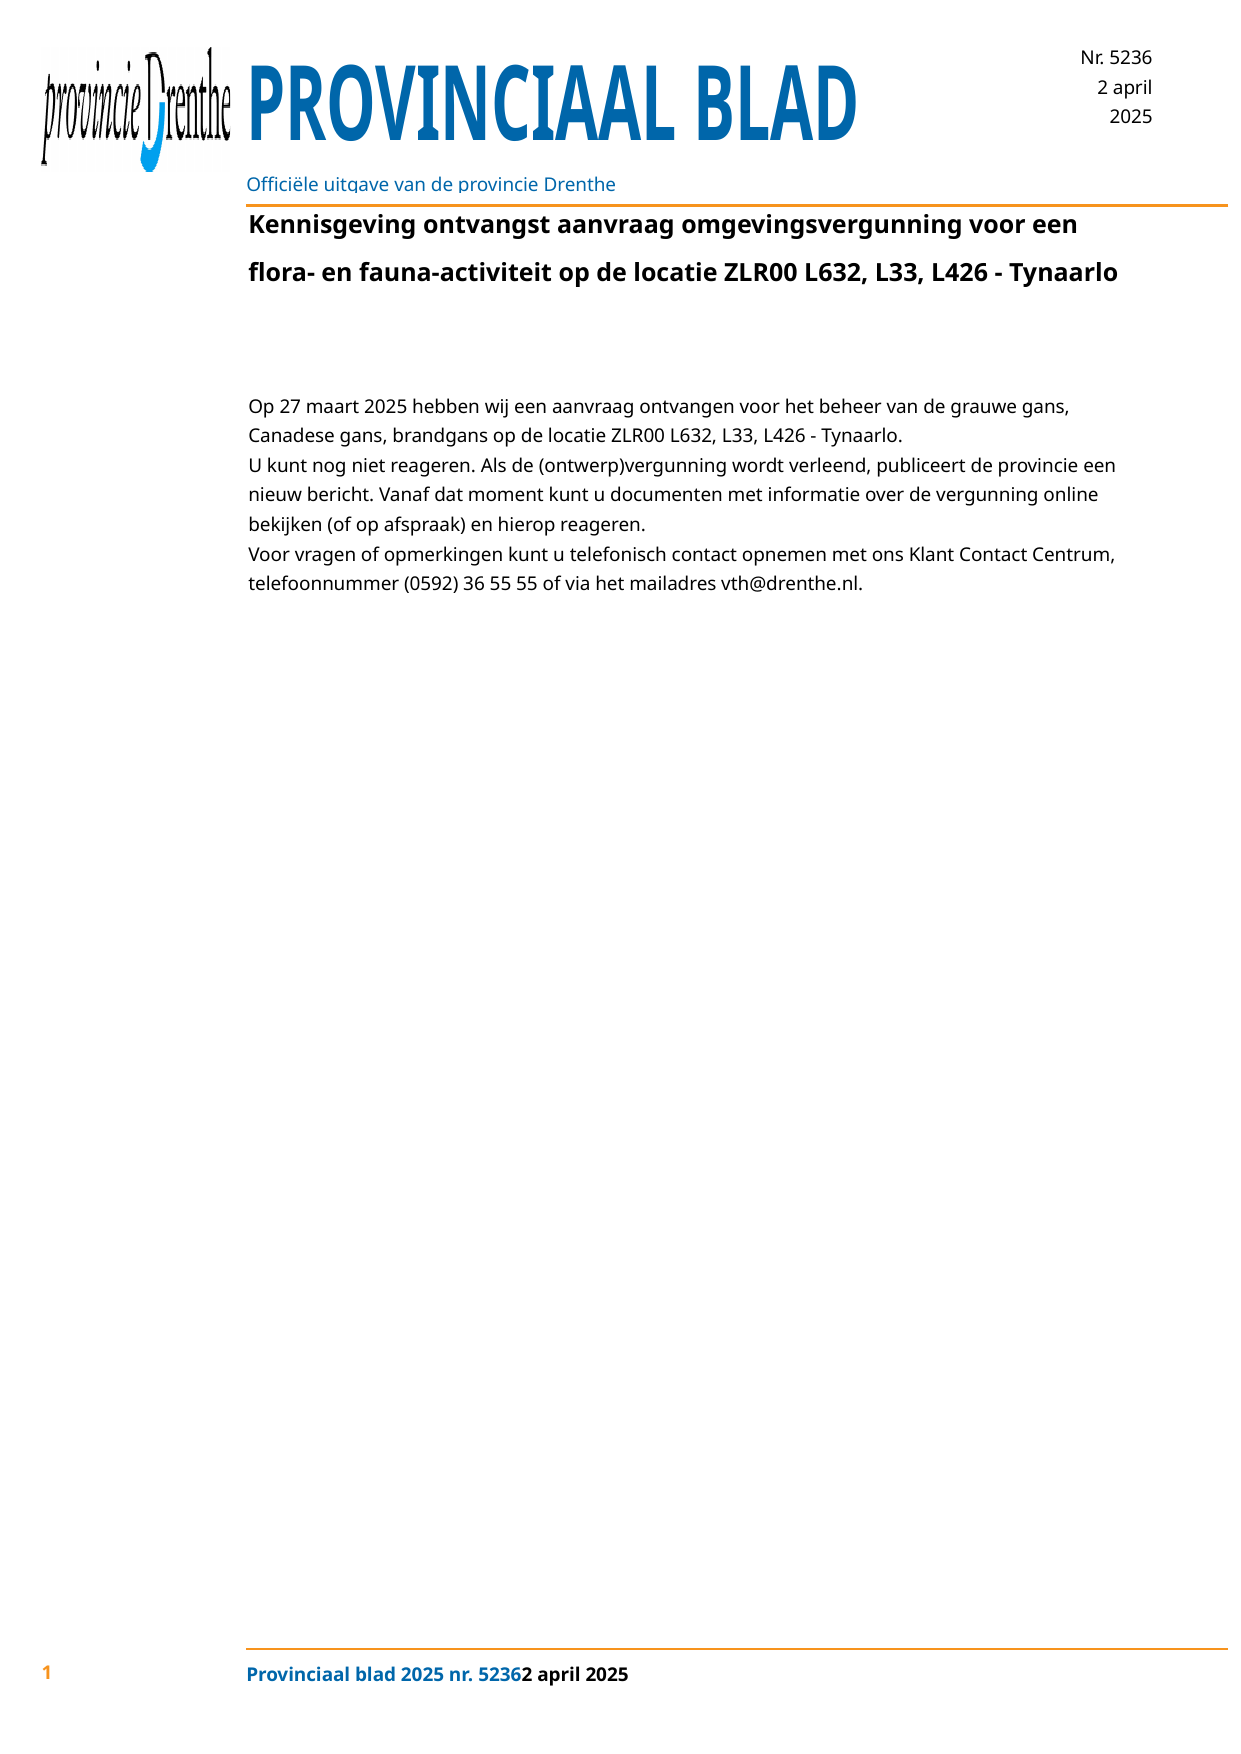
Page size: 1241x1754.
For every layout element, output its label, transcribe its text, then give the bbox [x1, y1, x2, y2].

text Kennisgeving ontvangst aanvraag omgevingsvergunning voor een flora- en fauna-activiteit op de locatie ZLR00 L632, L33, L426 - Tynaarlo [248, 207, 1152, 288]
text U kunt nog niet reageren. Als de (ontwerp)vergunning wordt verleend, publiceert de provincie een nieuw bericht. Vanaf dat moment kunt u documenten met informatie over de vergunning online bekijken (of op afspraak) en hierop reageren. [248, 452, 1152, 537]
text Voor vragen of opmerkingen kunt u telefonisch contact opnemen met ons Klant Contact Centrum, telefoonnummer (0592) 36 55 55 of via het mailadres vth@drenthe.nl. [248, 541, 1152, 596]
picture [41, 47, 231, 172]
text Op 27 maart 2025 hebben wij een aanvraag ontvangen voor het beheer van de grauwe gans, Canadese gans, brandgans op de locatie ZLR00 L632, L33, L426 - Tynaarlo. [248, 393, 1152, 448]
